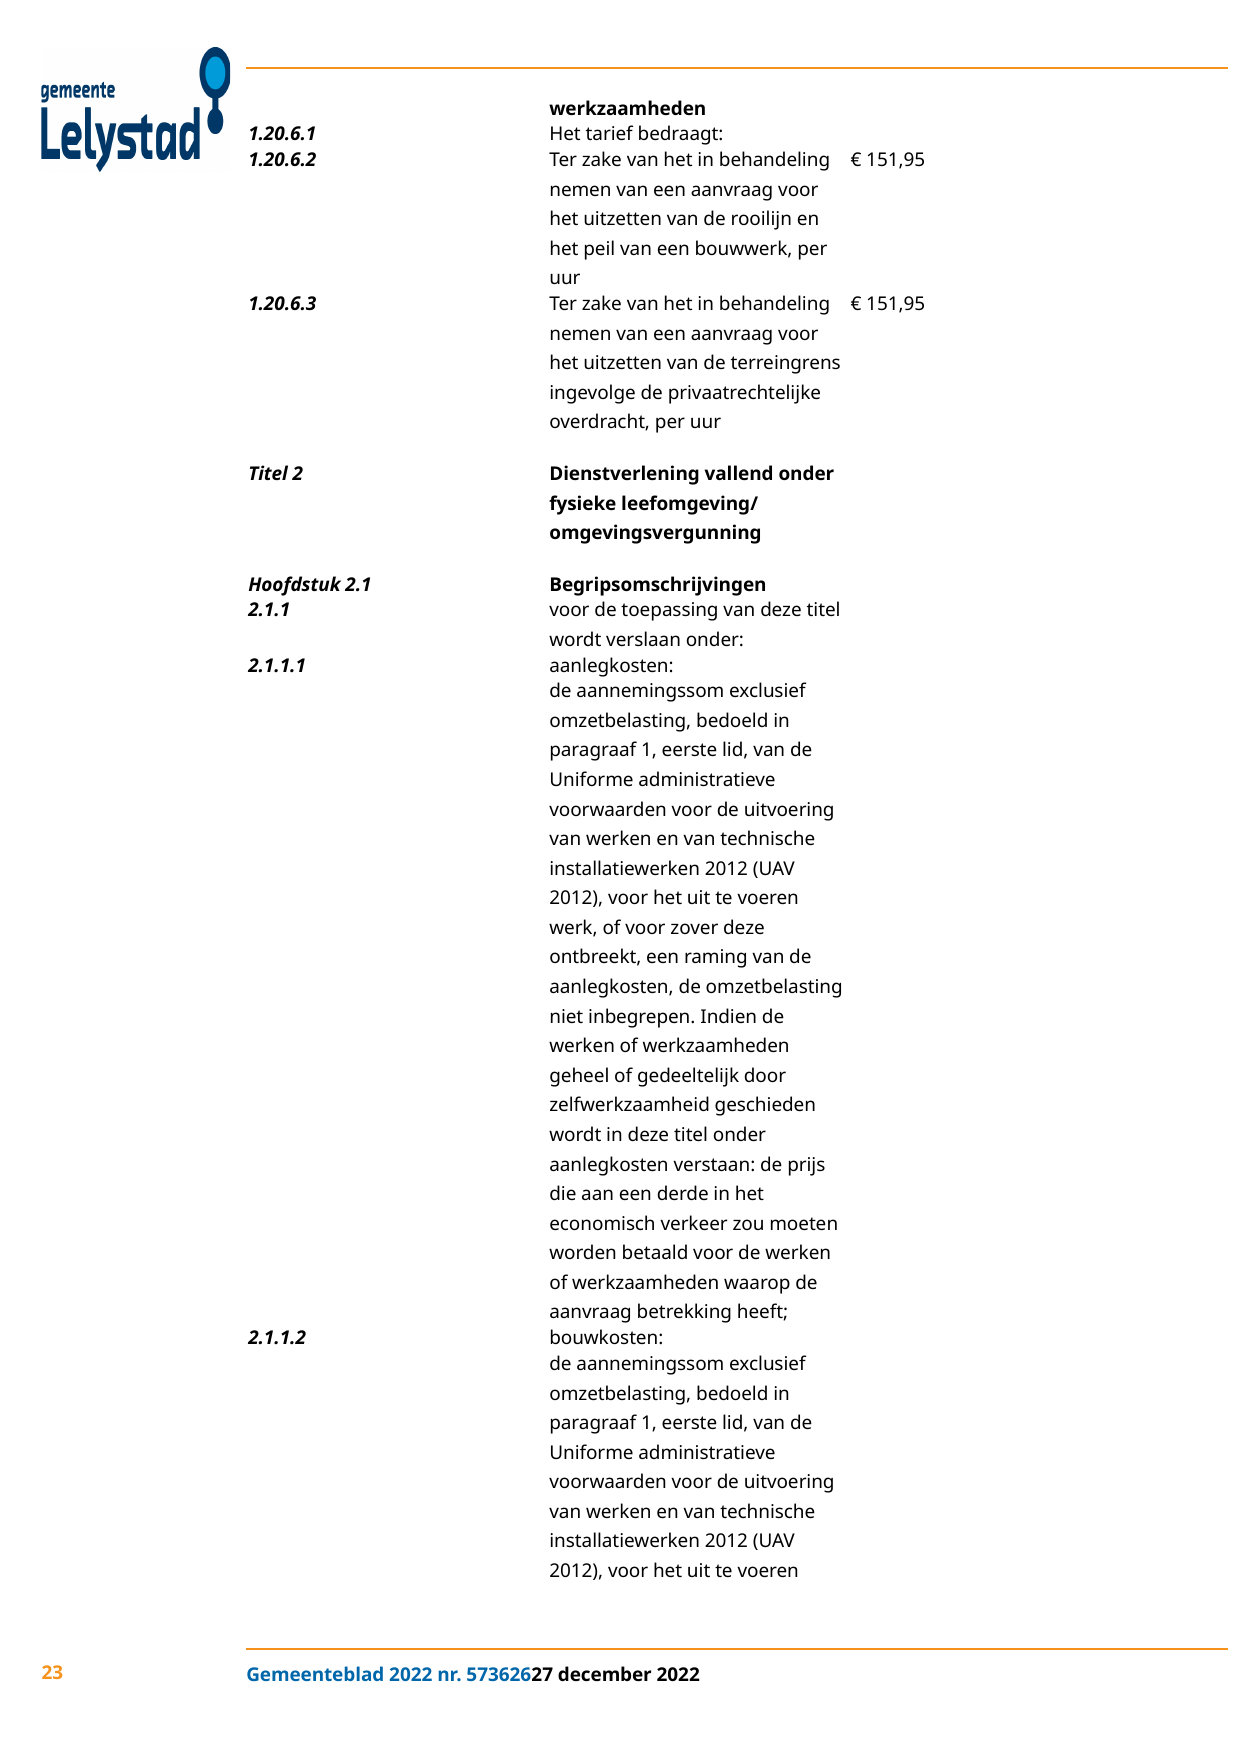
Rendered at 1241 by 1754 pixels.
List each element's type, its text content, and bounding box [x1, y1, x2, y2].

table_cell 2.1.1.1 [248, 652, 549, 677]
table_cell Het tarief bedraagt: [549, 121, 850, 146]
table_cell [850, 596, 1152, 652]
table_cell de aannemingssom exclusief omzetbelasting, bedoeld in paragraaf 1, eerste lid, van de Uniforme administratieve voorwaarden voor de uitvoering van werken en van technische installatiewerken 2012 (UAV 2012), voor het uit te voeren werk, of voor zover deze ontbreekt, een raming van de aanlegkosten, de omzetbelasting niet inbegrepen. Indien de werken of werkzaamheden geheel of gedeeltelijk door zelfwerkzaamheid geschieden wordt in deze titel onder aanlegkosten verstaan: de prijs die aan een derde in het economisch verkeer zou moeten worden betaald voor de werken of werkzaamheden waarop de aanvraag betrekking heeft; [549, 678, 850, 1324]
table_cell [850, 1350, 1152, 1583]
table_cell voor de toepassing van deze titel wordt verslaan onder: [549, 596, 850, 652]
table_cell [248, 1350, 549, 1583]
table_cell [850, 571, 1152, 596]
table_cell [248, 545, 549, 571]
table_cell 2.1.1.2 [248, 1325, 549, 1350]
table_cell [850, 652, 1152, 677]
table_cell aanlegkosten: [549, 652, 850, 677]
table_cell 1.20.6.2 [248, 146, 549, 290]
table_cell werkzaamheden [549, 95, 850, 121]
picture [41, 47, 231, 172]
table_cell 1.20.6.1 [248, 121, 549, 146]
table_cell [248, 434, 549, 460]
table_cell Ter zake van het in behandeling nemen van een aanvraag voor het uitzetten van de rooilijn en het peil van een bouwwerk, per uur [549, 146, 850, 290]
table_cell Dienstverlening vallend onder fysieke leefomgeving/ omgevingsvergunning [549, 460, 850, 545]
table_cell [248, 678, 549, 1324]
table_cell 1.20.6.3 [248, 290, 549, 434]
table_cell Titel 2 [248, 460, 549, 545]
table_cell [850, 121, 1152, 146]
table_cell Begripsomschrijvingen [549, 571, 850, 596]
table_cell [850, 95, 1152, 121]
table_cell € 151,95 [850, 290, 1152, 434]
table_cell [850, 545, 1152, 571]
table_cell € 151,95 [850, 146, 1152, 290]
table_cell [549, 434, 850, 460]
table_cell [549, 545, 850, 571]
table_cell [248, 95, 549, 121]
table_cell de aannemingssom exclusief omzetbelasting, bedoeld in paragraaf 1, eerste lid, van de Uniforme administratieve voorwaarden voor de uitvoering van werken en van technische installatiewerken 2012 (UAV 2012), voor het uit te voeren [549, 1350, 850, 1583]
table_cell bouwkosten: [549, 1325, 850, 1350]
table_cell Hoofdstuk 2.1 [248, 571, 549, 596]
table_cell Ter zake van het in behandeling nemen van een aanvraag voor het uitzetten van de terreingrens ingevolge de privaatrechtelijke overdracht, per uur [549, 290, 850, 434]
table_cell [850, 678, 1152, 1324]
table_cell [850, 434, 1152, 460]
table_cell 2.1.1 [248, 596, 549, 652]
table_cell [850, 460, 1152, 545]
table_cell [850, 1325, 1152, 1350]
